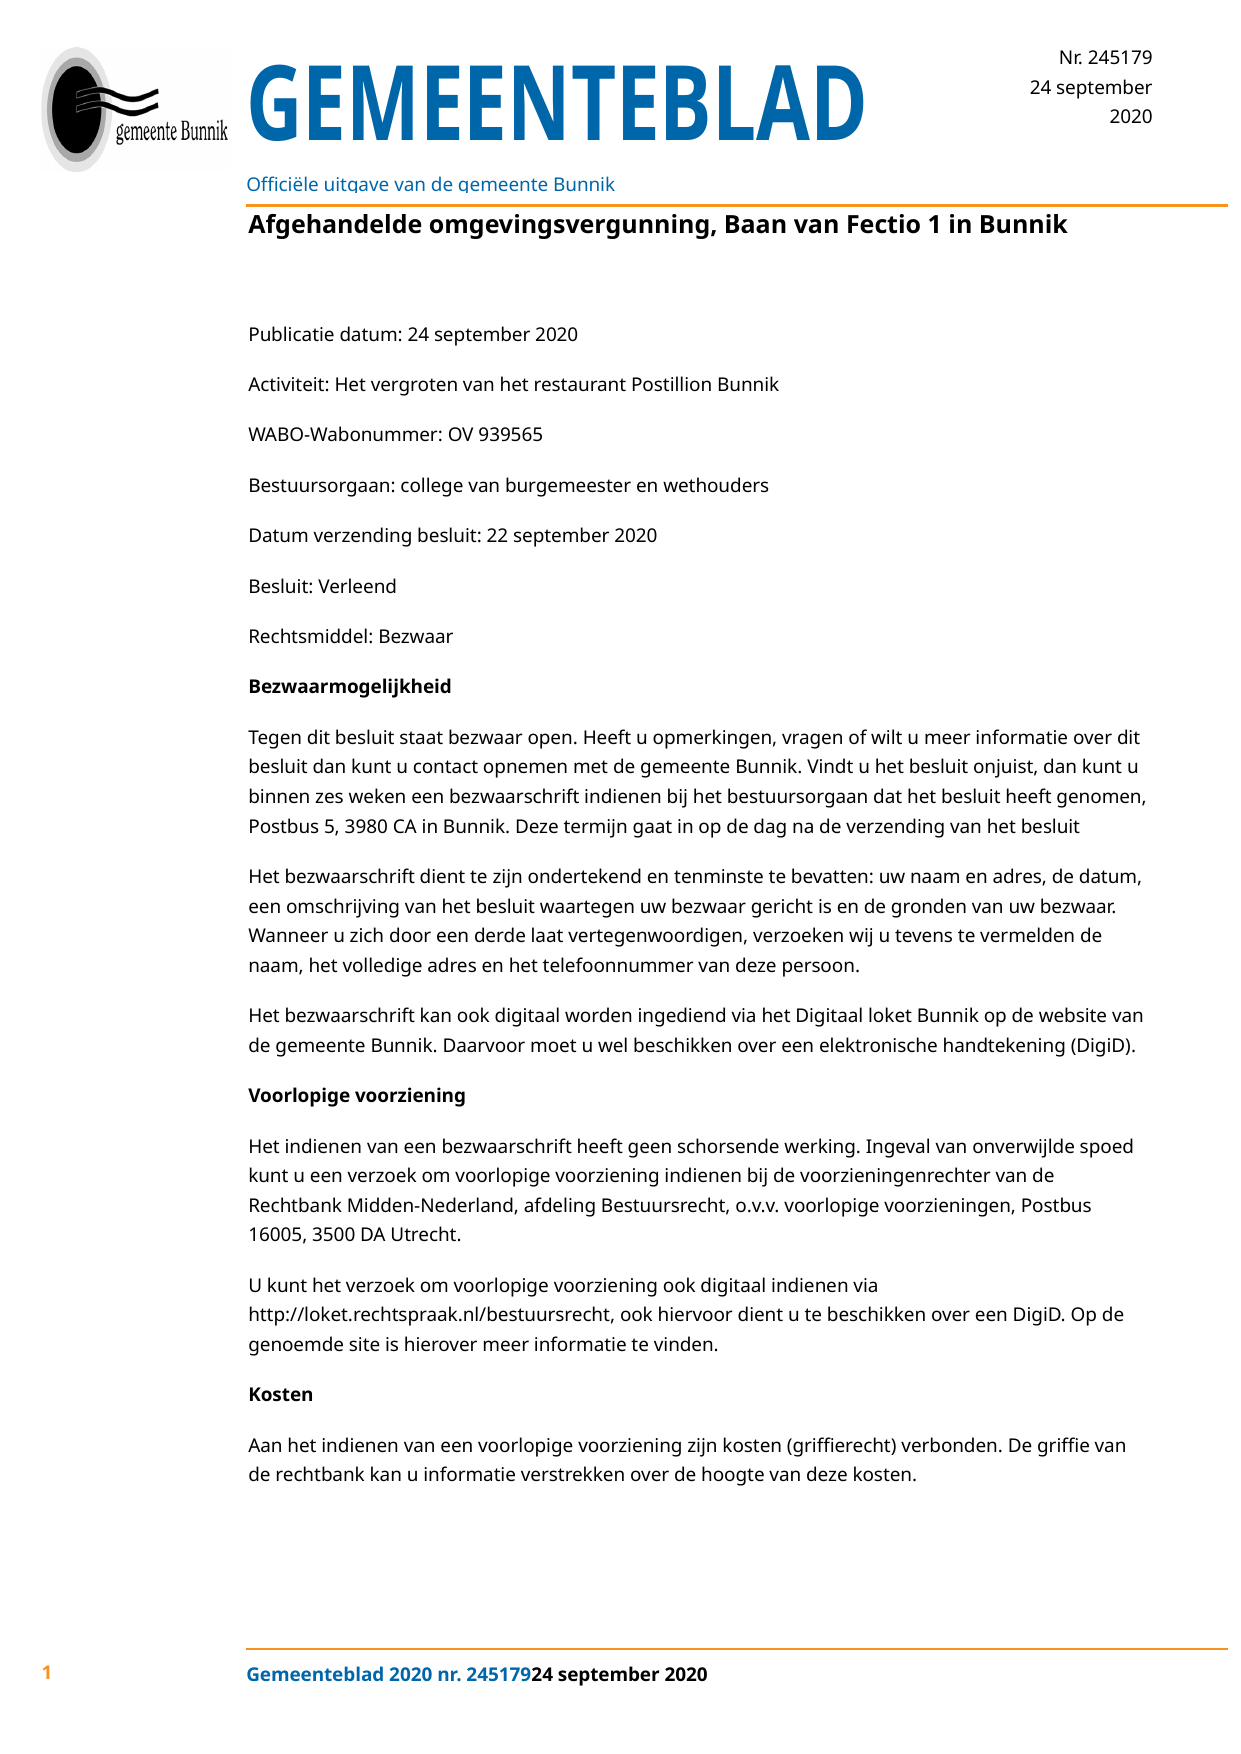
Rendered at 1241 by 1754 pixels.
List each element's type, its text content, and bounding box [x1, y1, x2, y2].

text Activiteit: Het vergroten van het restaurant Postillion Bunnik [248, 371, 1152, 397]
text Datum verzending besluit: 22 september 2020 [248, 522, 1152, 548]
text Kosten [248, 1382, 1152, 1407]
text Aan het indienen van een voorlopige voorziening zijn kosten (griffierecht) verbonden. De griffie van de rechtbank kan u informatie verstrekken over de hoogte van deze kosten. [248, 1432, 1152, 1487]
text Besluit: Verleend [248, 573, 1152, 598]
text U kunt het verzoek om voorlopige voorziening ook digitaal indienen via http://loket.rechtspraak.nl/bestuursrecht, ook hiervoor dient u te beschikken over een DigiD. Op de genoemde site is hierover meer informatie te vinden. [248, 1272, 1152, 1357]
text Tegen dit besluit staat bezwaar open. Heeft u opmerkingen, vragen of wilt u meer informatie over dit besluit dan kunt u contact opnemen met de gemeente Bunnik. Vindt u het besluit onjuist, dan kunt u binnen zes weken een bezwaarschrift indienen bij het bestuursorgaan dat het besluit heeft genomen, Postbus 5, 3980 CA in Bunnik. Deze termijn gaat in op de dag na de verzending van het besluit [248, 724, 1152, 838]
text Afgehandelde omgevingsvergunning, Baan van Fectio 1 in Bunnik [248, 207, 1152, 241]
text Het bezwaarschrift kan ook digitaal worden ingediend via het Digitaal loket Bunnik op de website van de gemeente Bunnik. Daarvoor moet u wel beschikken over een elektronische handtekening (DigiD). [248, 1002, 1152, 1058]
text Het bezwaarschrift dient te zijn ondertekend en tenminste te bevatten: uw naam en adres, de datum, een omschrijving van het besluit waartegen uw bezwaar gericht is en de gronden van uw bezwaar. Wanneer u zich door een derde laat vertegenwoordigen, verzoeken wij u tevens te vermelden de naam, het volledige adres en het telefoonnummer van deze persoon. [248, 863, 1152, 978]
text Het indienen van een bezwaarschrift heeft geen schorsende werking. Ingeval van onverwijlde spoed kunt u een verzoek om voorlopige voorziening indienen bij de voorzieningenrechter van de Rechtbank Midden-Nederland, afdeling Bestuursrecht, o.v.v. voorlopige voorzieningen, Postbus 16005, 3500 DA Utrecht. [248, 1133, 1152, 1247]
picture [41, 47, 231, 172]
text Bezwaarmogelijkheid [248, 674, 1152, 699]
text Rechtsmiddel: Bezwaar [248, 623, 1152, 649]
text Publicatie datum: 24 september 2020 [248, 321, 1152, 346]
text WABO-Wabonummer: OV 939565 [248, 422, 1152, 447]
text Voorlopige voorziening [248, 1082, 1152, 1108]
text Bestuursorgaan: college van burgemeester en wethouders [248, 472, 1152, 498]
